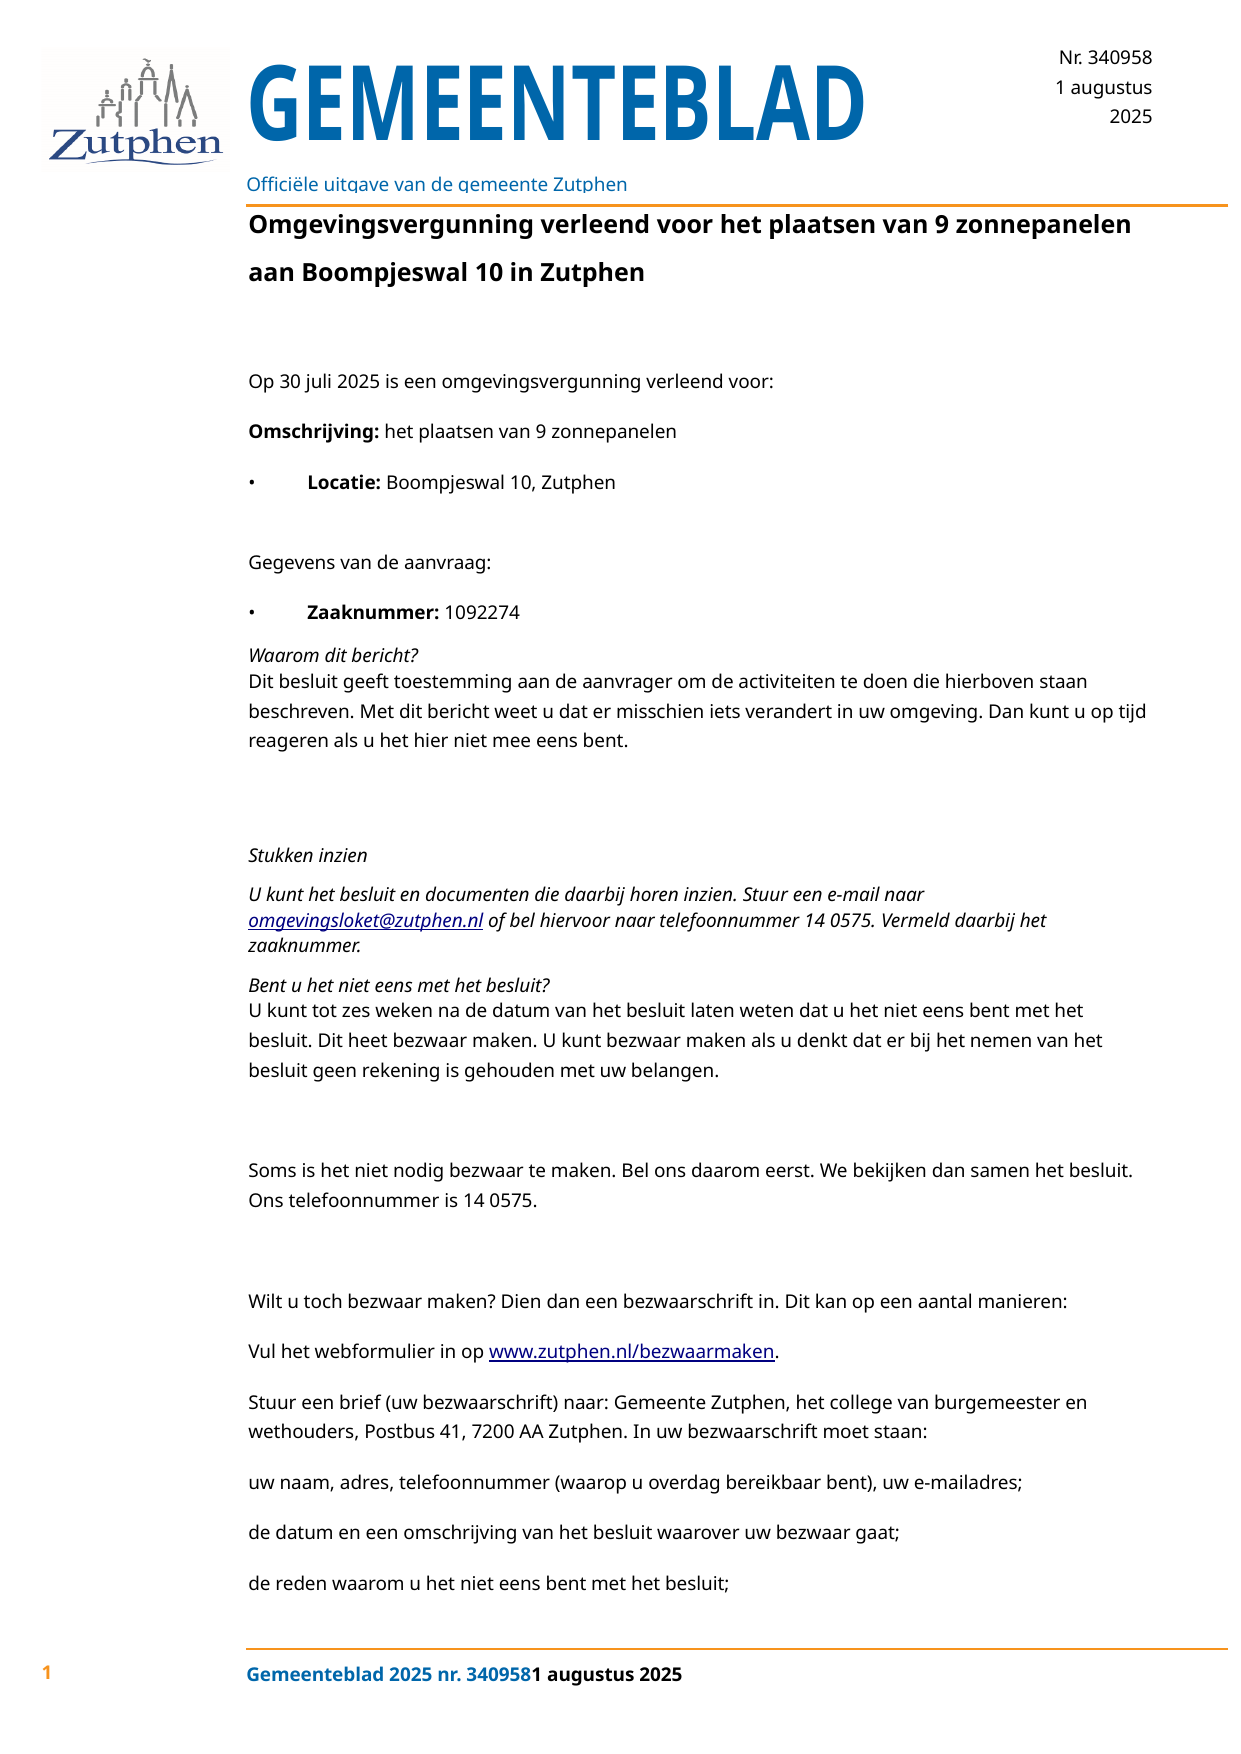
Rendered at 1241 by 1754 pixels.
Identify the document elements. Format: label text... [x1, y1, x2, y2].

text Waarom dit bericht? [248, 643, 1152, 668]
text Soms is het niet nodig bezwaar te maken. Bel ons daarom eerst. We bekijken dan samen het besluit. Ons telefoonnummer is 14 0575. [248, 1158, 1152, 1213]
text Omschrijving: het plaatsen van 9 zonnepanelen [248, 419, 1152, 444]
text U kunt tot zes weken na de datum van het besluit laten weten dat u het niet eens bent met het besluit. Dit heet bezwaar maken. U kunt bezwaar maken als u denkt dat er bij het nemen van het besluit geen rekening is gehouden met uw belangen. [248, 998, 1152, 1083]
text Bent u het niet eens met het besluit? [248, 972, 1152, 998]
text de datum en een omschrijving van het besluit waarover uw bezwaar gaat; [248, 1519, 1152, 1545]
text Wilt u toch bezwaar maken? Dien dan een bezwaarschrift in. Dit kan op een aantal manieren: [248, 1288, 1152, 1314]
text Op 30 juli 2025 is een omgevingsvergunning verleend voor: [248, 368, 1152, 394]
text Omgevingsvergunning verleend voor het plaatsen van 9 zonnepanelen aan Boompjeswal 10 in Zutphen [248, 207, 1152, 288]
text Dit besluit geeft toestemming aan de aanvrager om de activiteiten te doen die hierboven staan beschreven. Met dit bericht weet u dat er misschien iets verandert in uw omgeving. Dan kunt u op tijd reageren als u het hier niet mee eens bent. [248, 668, 1152, 753]
text uw naam, adres, telefoonnummer (waarop u overdag bereikbaar bent), uw e-mailadres; [248, 1469, 1152, 1495]
picture [41, 47, 231, 172]
text U kunt het besluit en documenten die daarbij horen inzien. Stuur een e-mail naar omgevingsloket@zutphen.nl of bel hiervoor naar telefoonnummer 14 0575. Vermeld daarbij het zaaknummer. [248, 881, 1152, 958]
text Stukken inzien [248, 842, 1152, 868]
text de reden waarom u het niet eens bent met het besluit; [248, 1570, 1152, 1596]
text Stuur een brief (uw bezwaarschrift) naar: Gemeente Zutphen, het college van burgemeester en wethouders, Postbus 41, 7200 AA Zutphen. In uw bezwaarschrift moet staan: [248, 1389, 1152, 1444]
list Locatie: Boompjeswal 10, Zutphen [248, 469, 1152, 495]
text Gegevens van de aanvraag: [248, 549, 1152, 575]
text Vul het webformulier in op www.zutphen.nl/bezwaarmaken. [248, 1338, 1152, 1364]
list Zaaknummer: 1092274 [248, 599, 1152, 625]
